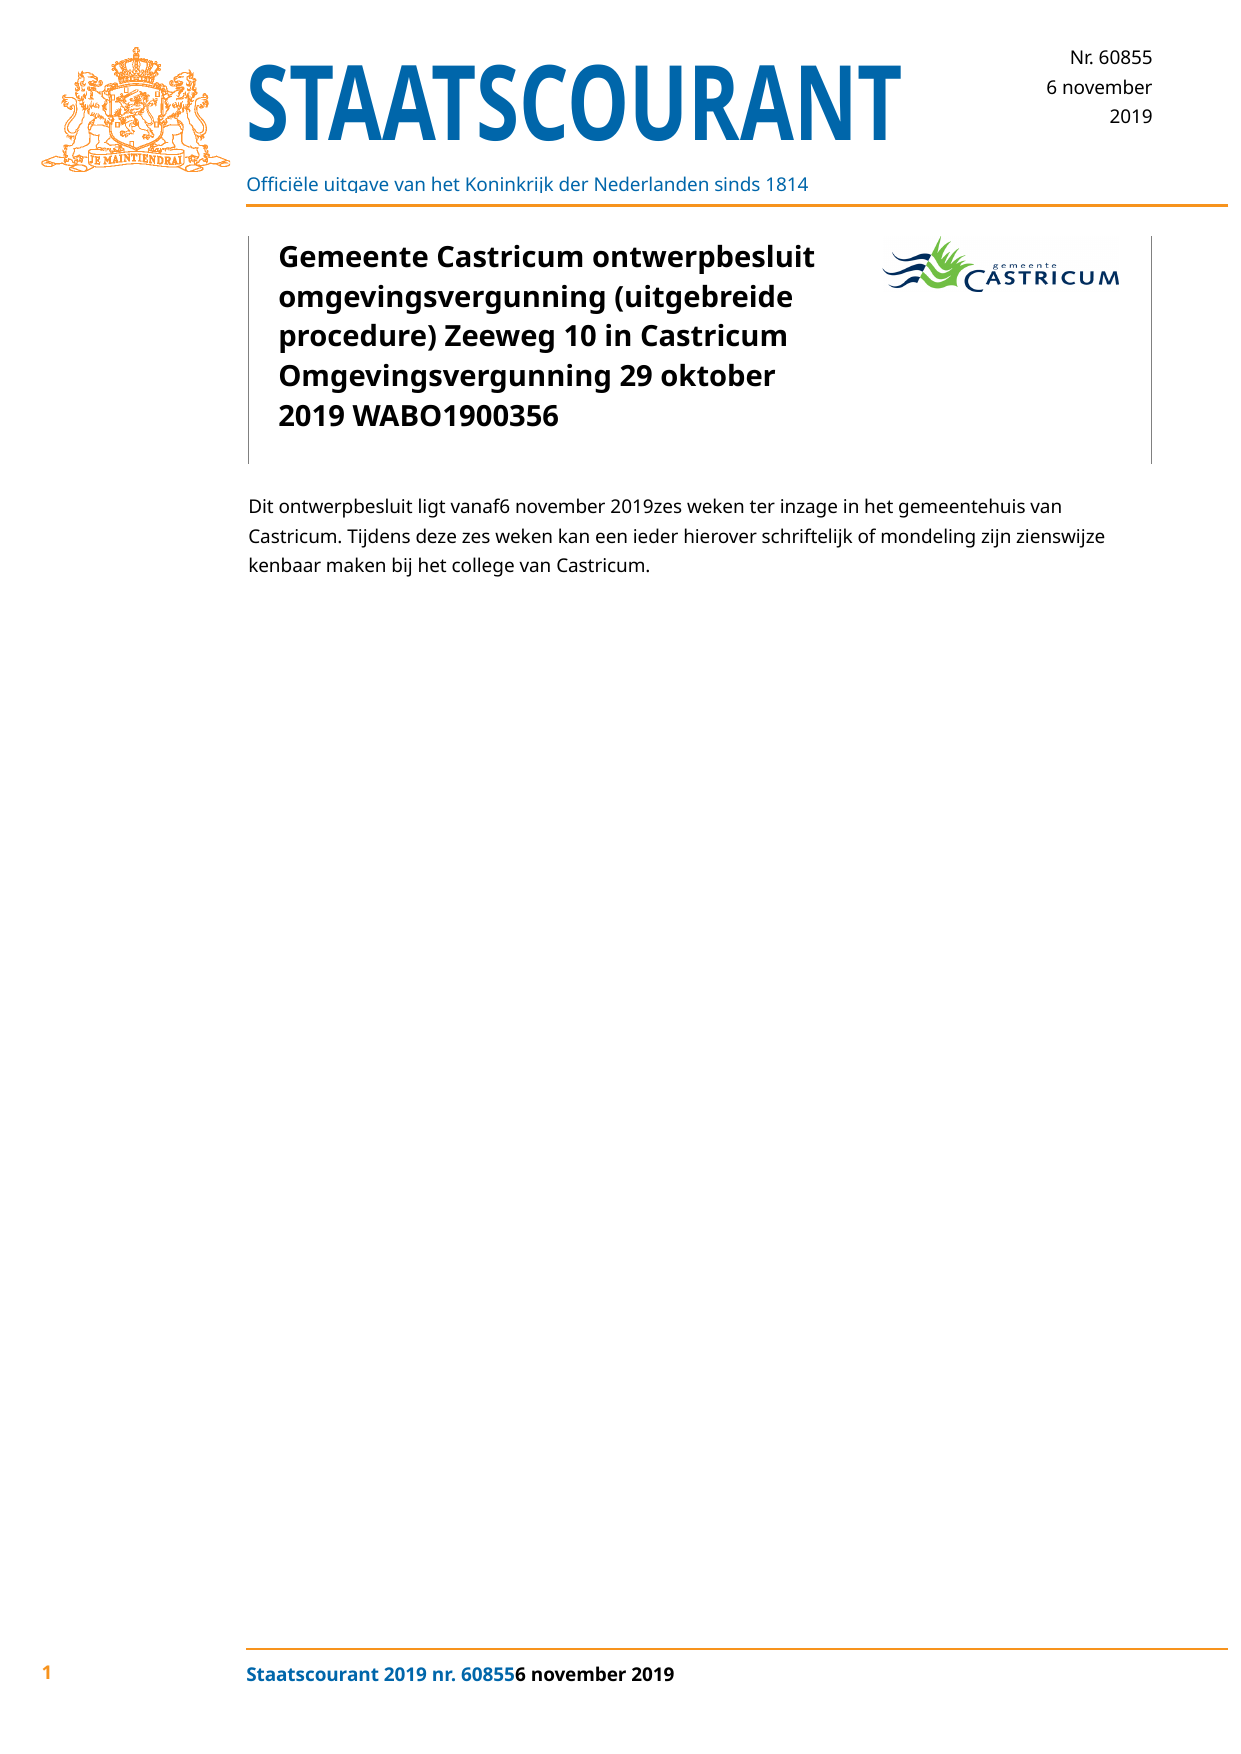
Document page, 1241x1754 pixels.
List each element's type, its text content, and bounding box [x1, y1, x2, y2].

text Dit ontwerpbesluit ligt vanaf6 november 2019zes weken ter inzage in het gemeentehuis van Castricum. Tijdens deze zes weken kan een ieder hierover schriftelijk of mondeling zijn zienswijze kenbaar maken bij het college van Castricum. [248, 493, 1152, 578]
table_header Gemeente Castricum ontwerpbesluit omgevingsvergunning (uitgebreide procedure) Zeeweg 10 in Castricum Omgevingsvergunning 29 oktober 2019 WABO1900356 [249, 236, 850, 464]
table_header [850, 236, 1151, 464]
picture [41, 47, 231, 172]
picture [882, 236, 1119, 292]
